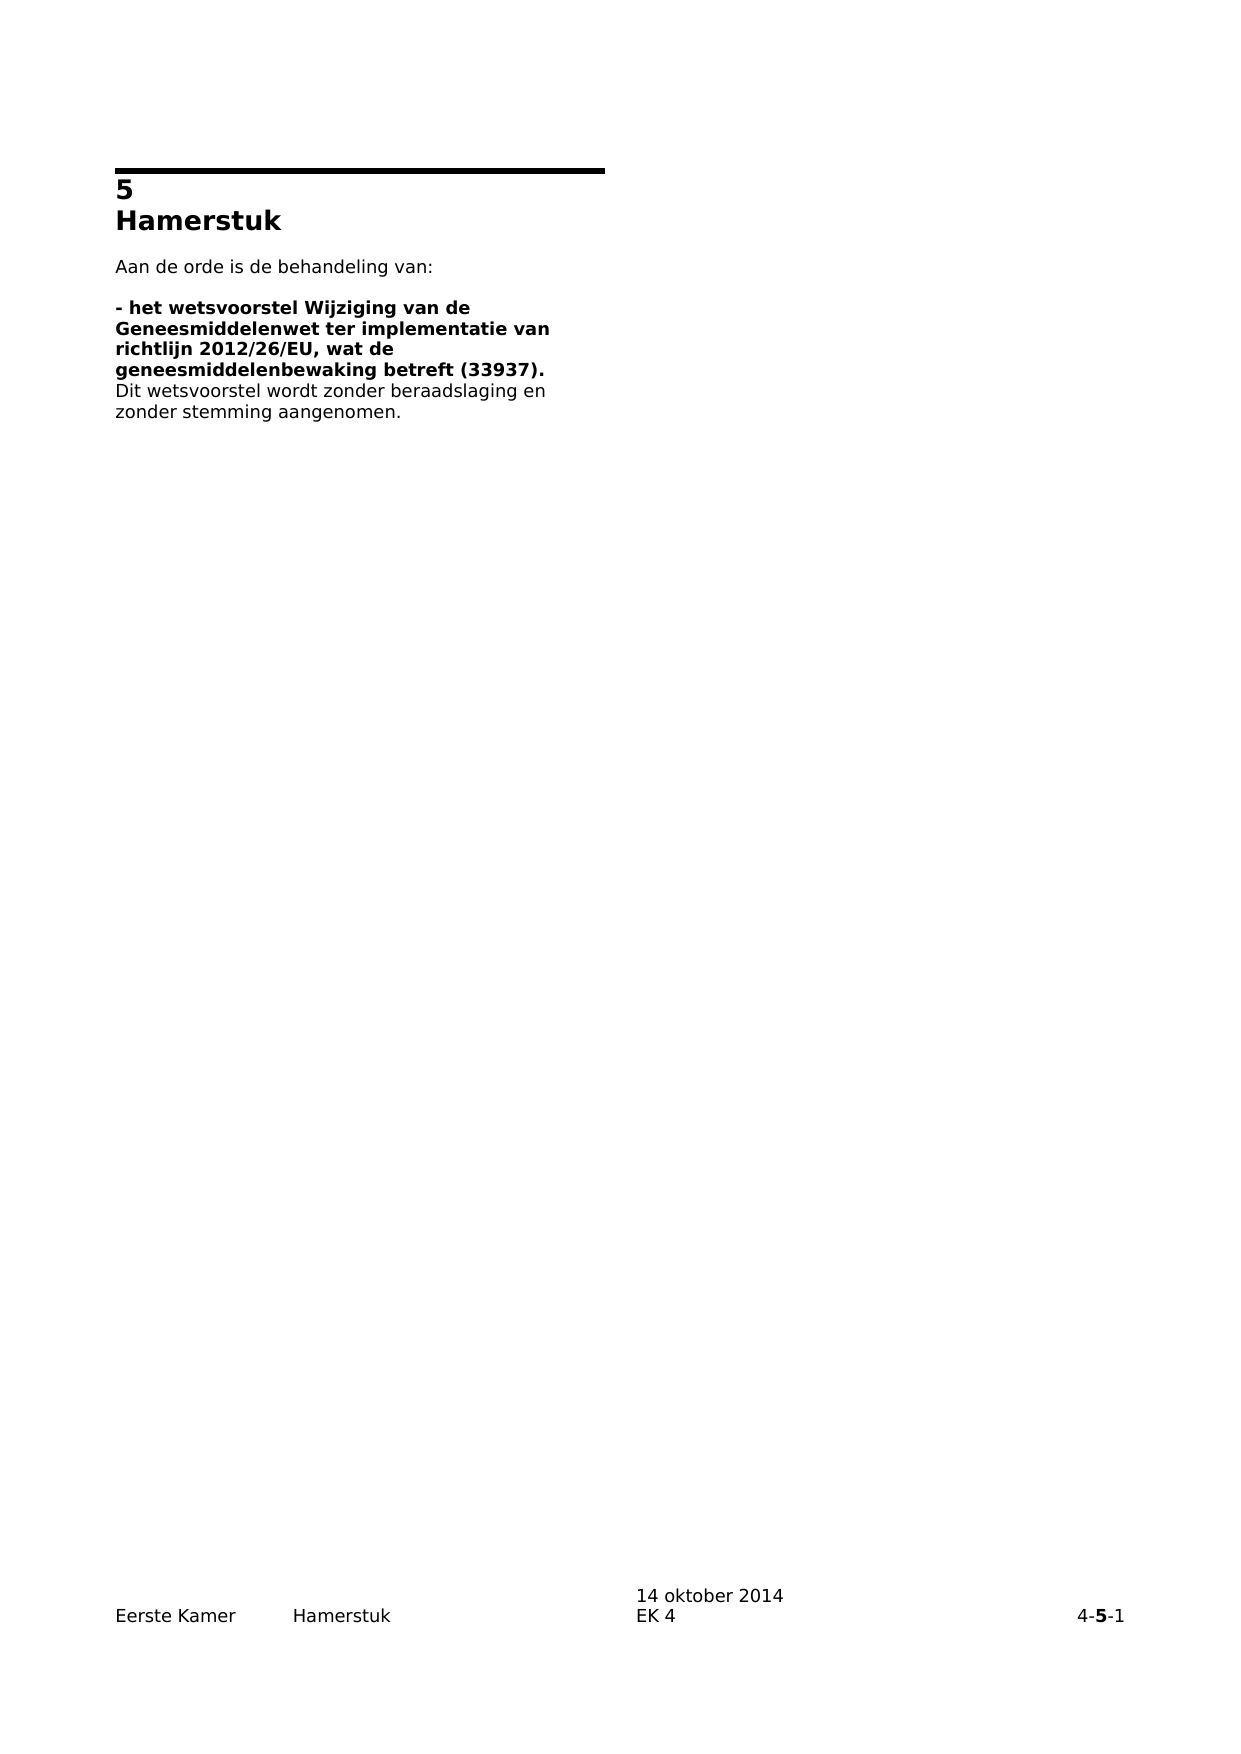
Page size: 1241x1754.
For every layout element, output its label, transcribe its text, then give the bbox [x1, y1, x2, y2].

title 5 Hamerstuk [115, 174, 605, 237]
text - het wetsvoorstel Wijziging van de Geneesmiddelenwet ter implementatie van richtlijn 2012/26/EU, wat de geneesmiddelenbewaking betreft (33937). [115, 298, 605, 381]
text Dit wetsvoorstel wordt zonder beraadslaging en zonder stemming aangenomen. [115, 381, 605, 422]
text Aan de orde is de behandeling van: [115, 257, 605, 278]
